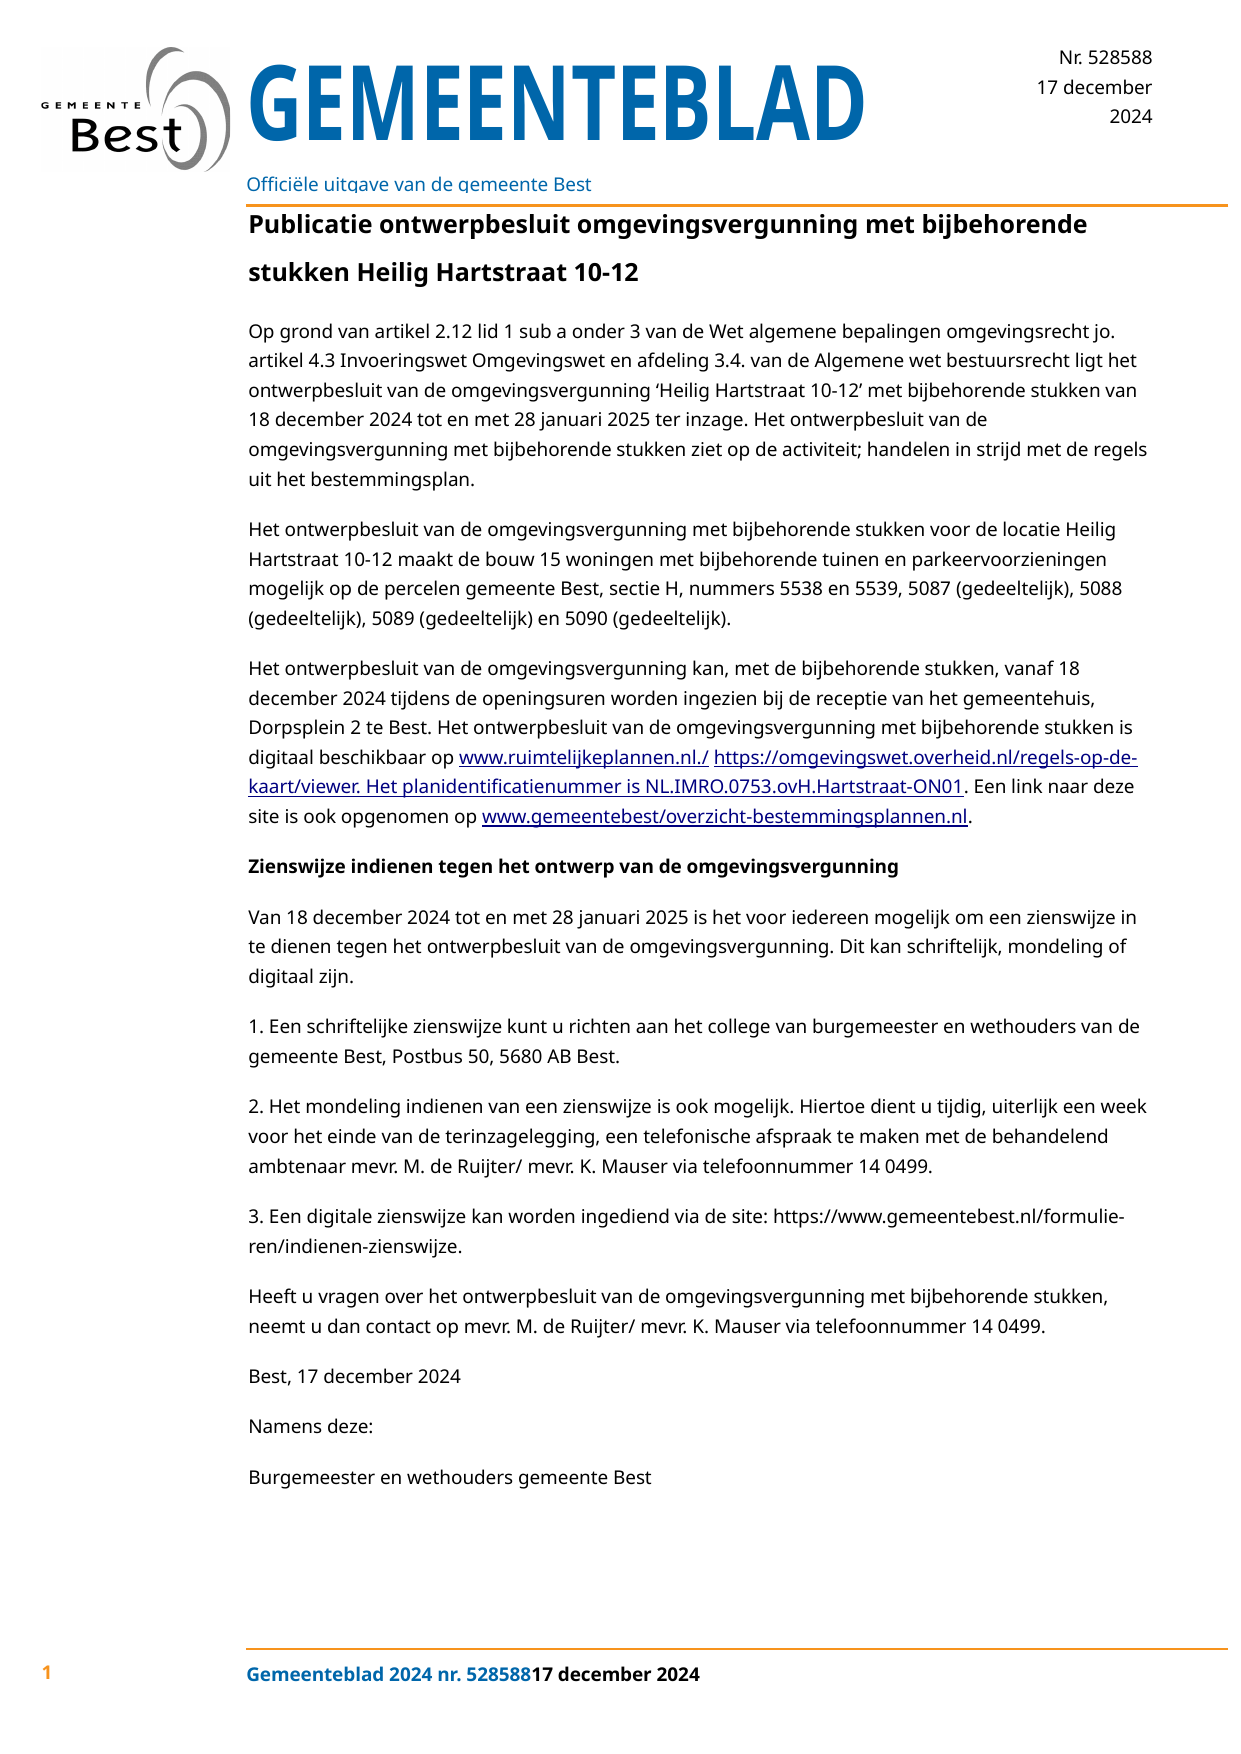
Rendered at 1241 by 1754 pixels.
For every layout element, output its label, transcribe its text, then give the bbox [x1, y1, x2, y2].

text Namens deze: [248, 1414, 1152, 1439]
text Op grond van artikel 2.12 lid 1 sub a onder 3 van de Wet algemene bepalingen omgevingsrecht jo. artikel 4.3 Invoeringswet Omgevingswet en afdeling 3.4. van de Algemene wet bestuursrecht ligt het ontwerpbesluit van de omgevingsvergunning ‘Heilig Hartstraat 10-12’ met bijbehorende stukken van 18 december 2024 tot en met 28 januari 2025 ter inzage. Het ontwerpbesluit van de omgevingsvergunning met bijbehorende stukken ziet op de activiteit; handelen in strijd met de regels uit het bestemmingsplan. [248, 318, 1152, 492]
text Publicatie ontwerpbesluit omgevingsvergunning met bijbehorende stukken Heilig Hartstraat 10-12 [248, 207, 1152, 288]
text 2. Het mondeling indienen van een zienswijze is ook mogelijk. Hiertoe dient u tijdig, uiterlijk een week voor het einde van de terinzagelegging, een telefonische afspraak te maken met de behandelend ambtenaar mevr. M. de Ruijter/ mevr. K. Mauser via telefoonnummer 14 0499. [248, 1094, 1152, 1179]
text Burgemeester en wethouders gemeente Best [248, 1464, 1152, 1490]
text Het ontwerpbesluit van de omgevingsvergunning met bijbehorende stukken voor de locatie Heilig Hartstraat 10-12 maakt de bouw 15 woningen met bijbehorende tuinen en parkeervoorzieningen mogelijk op de percelen gemeente Best, sectie H, nummers 5538 en 5539, 5087 (gedeeltelijk), 5088 (gedeeltelijk), 5089 (gedeeltelijk) en 5090 (gedeeltelijk). [248, 516, 1152, 631]
text Van 18 december 2024 tot en met 28 januari 2025 is het voor iedereen mogelijk om een zienswijze in te dienen tegen het ontwerpbesluit van de omgevingsvergunning. Dit kan schriftelijk, mondeling of digitaal zijn. [248, 904, 1152, 989]
text Best, 17 december 2024 [248, 1363, 1152, 1389]
text Zienswijze indienen tegen het ontwerp van de omgevingsvergunning [248, 854, 1152, 879]
picture [41, 47, 231, 172]
text 3. Een digitale zienswijze kan worden ingediend via de site: https://www.gemeentebest.nl/formulie- ren/indienen-zienswijze. [248, 1203, 1152, 1259]
text 1. Een schriftelijke zienswijze kunt u richten aan het college van burgemeester en wethouders van de gemeente Best, Postbus 50, 5680 AB Best. [248, 1014, 1152, 1069]
text Heeft u vragen over het ontwerpbesluit van de omgevingsvergunning met bijbehorende stukken, neemt u dan contact op mevr. M. de Ruijter/ mevr. K. Mauser via telefoonnummer 14 0499. [248, 1283, 1152, 1339]
text Het ontwerpbesluit van de omgevingsvergunning kan, met de bijbehorende stukken, vanaf 18 december 2024 tijdens de openingsuren worden ingezien bij de receptie van het gemeentehuis, Dorpsplein 2 te Best. Het ontwerpbesluit van de omgevingsvergunning met bijbehorende stukken is digitaal beschikbaar op www.ruimtelijkeplannen.nl./ https://omgevingswet.overheid.nl/regels-op-de-kaart/viewer. Het planidentificatienummer is NL.IMRO.0753.ovH.Hartstraat-ON01. Een link naar deze site is ook opgenomen op www.gemeentebest/overzicht-bestemmingsplannen.nl. [248, 655, 1152, 829]
